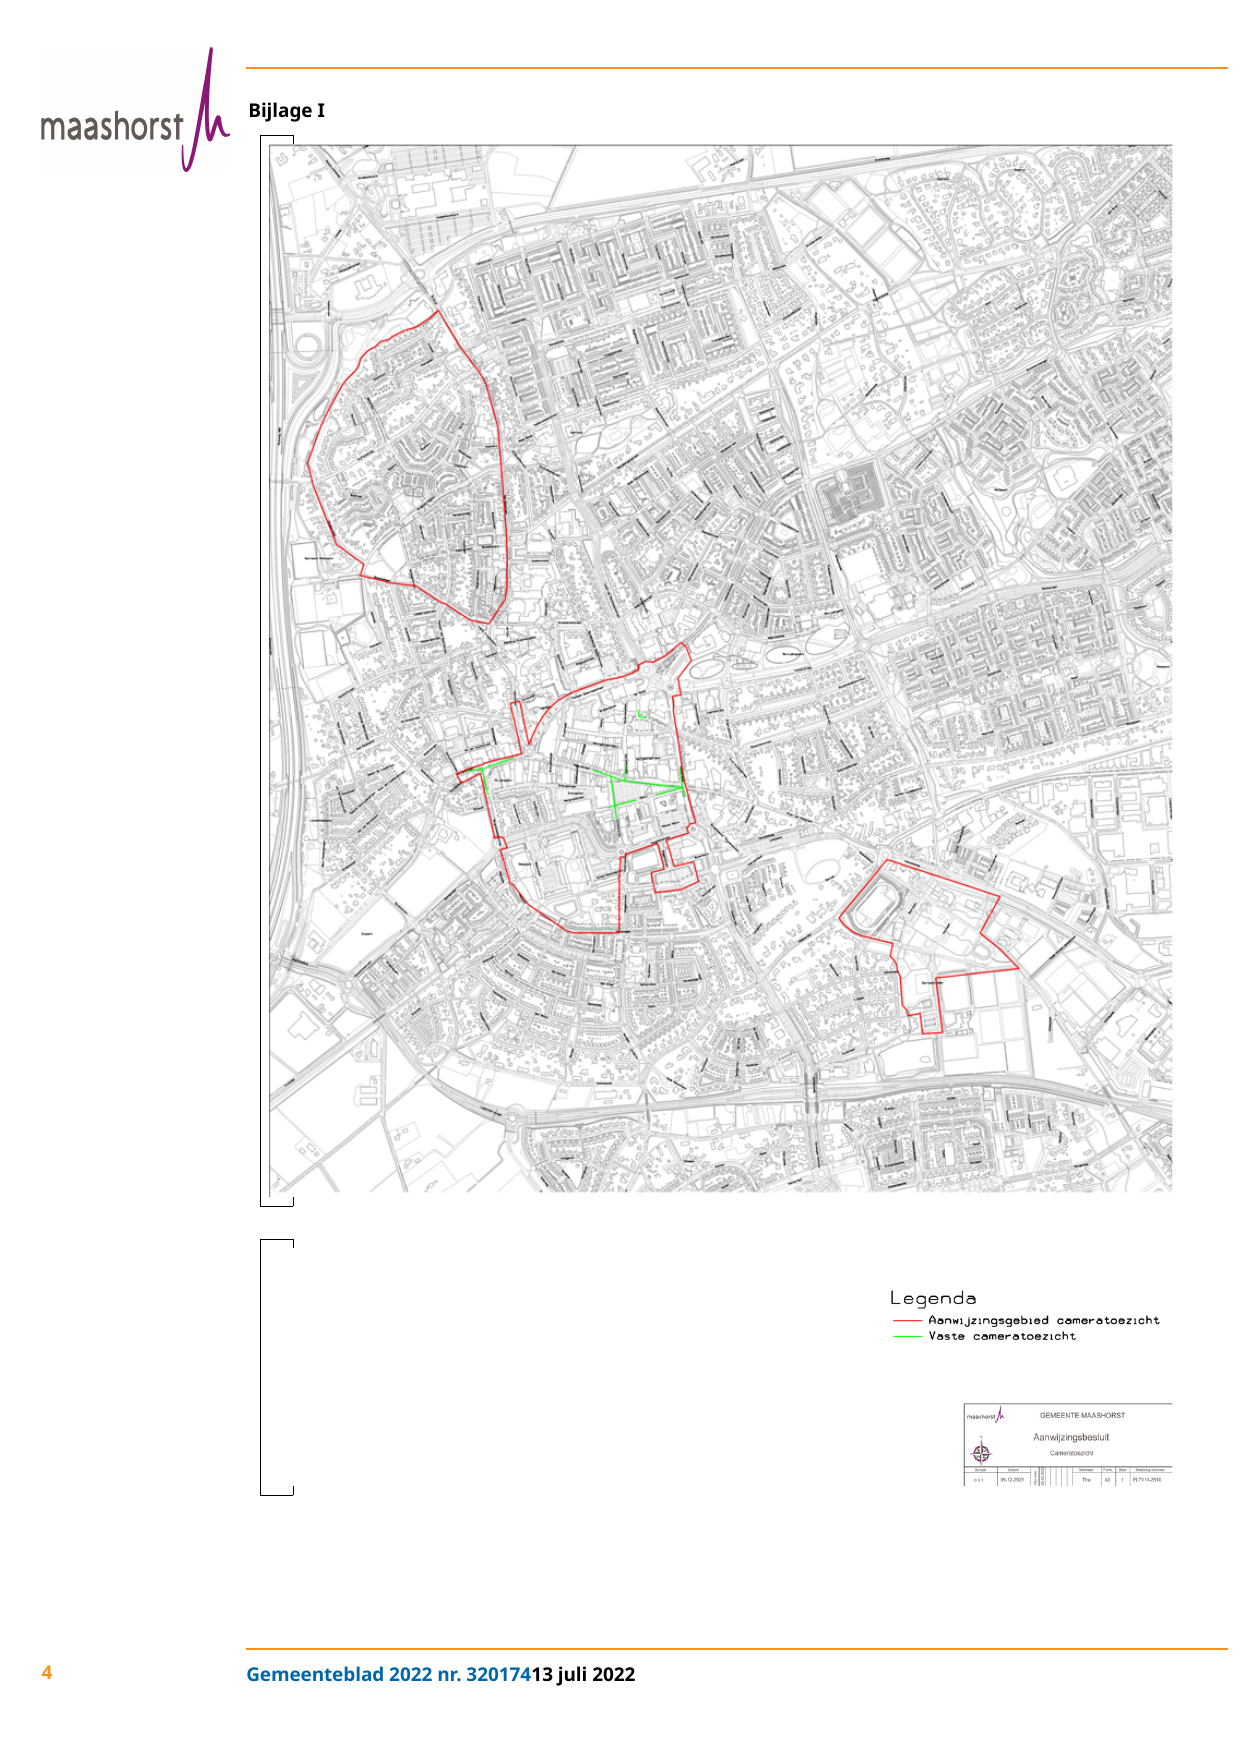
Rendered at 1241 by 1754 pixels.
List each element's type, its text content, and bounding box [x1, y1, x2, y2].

picture [268, 1248, 1173, 1486]
text Bijlage I [248, 95, 1152, 123]
picture [268, 144, 1173, 1197]
picture [41, 47, 231, 172]
